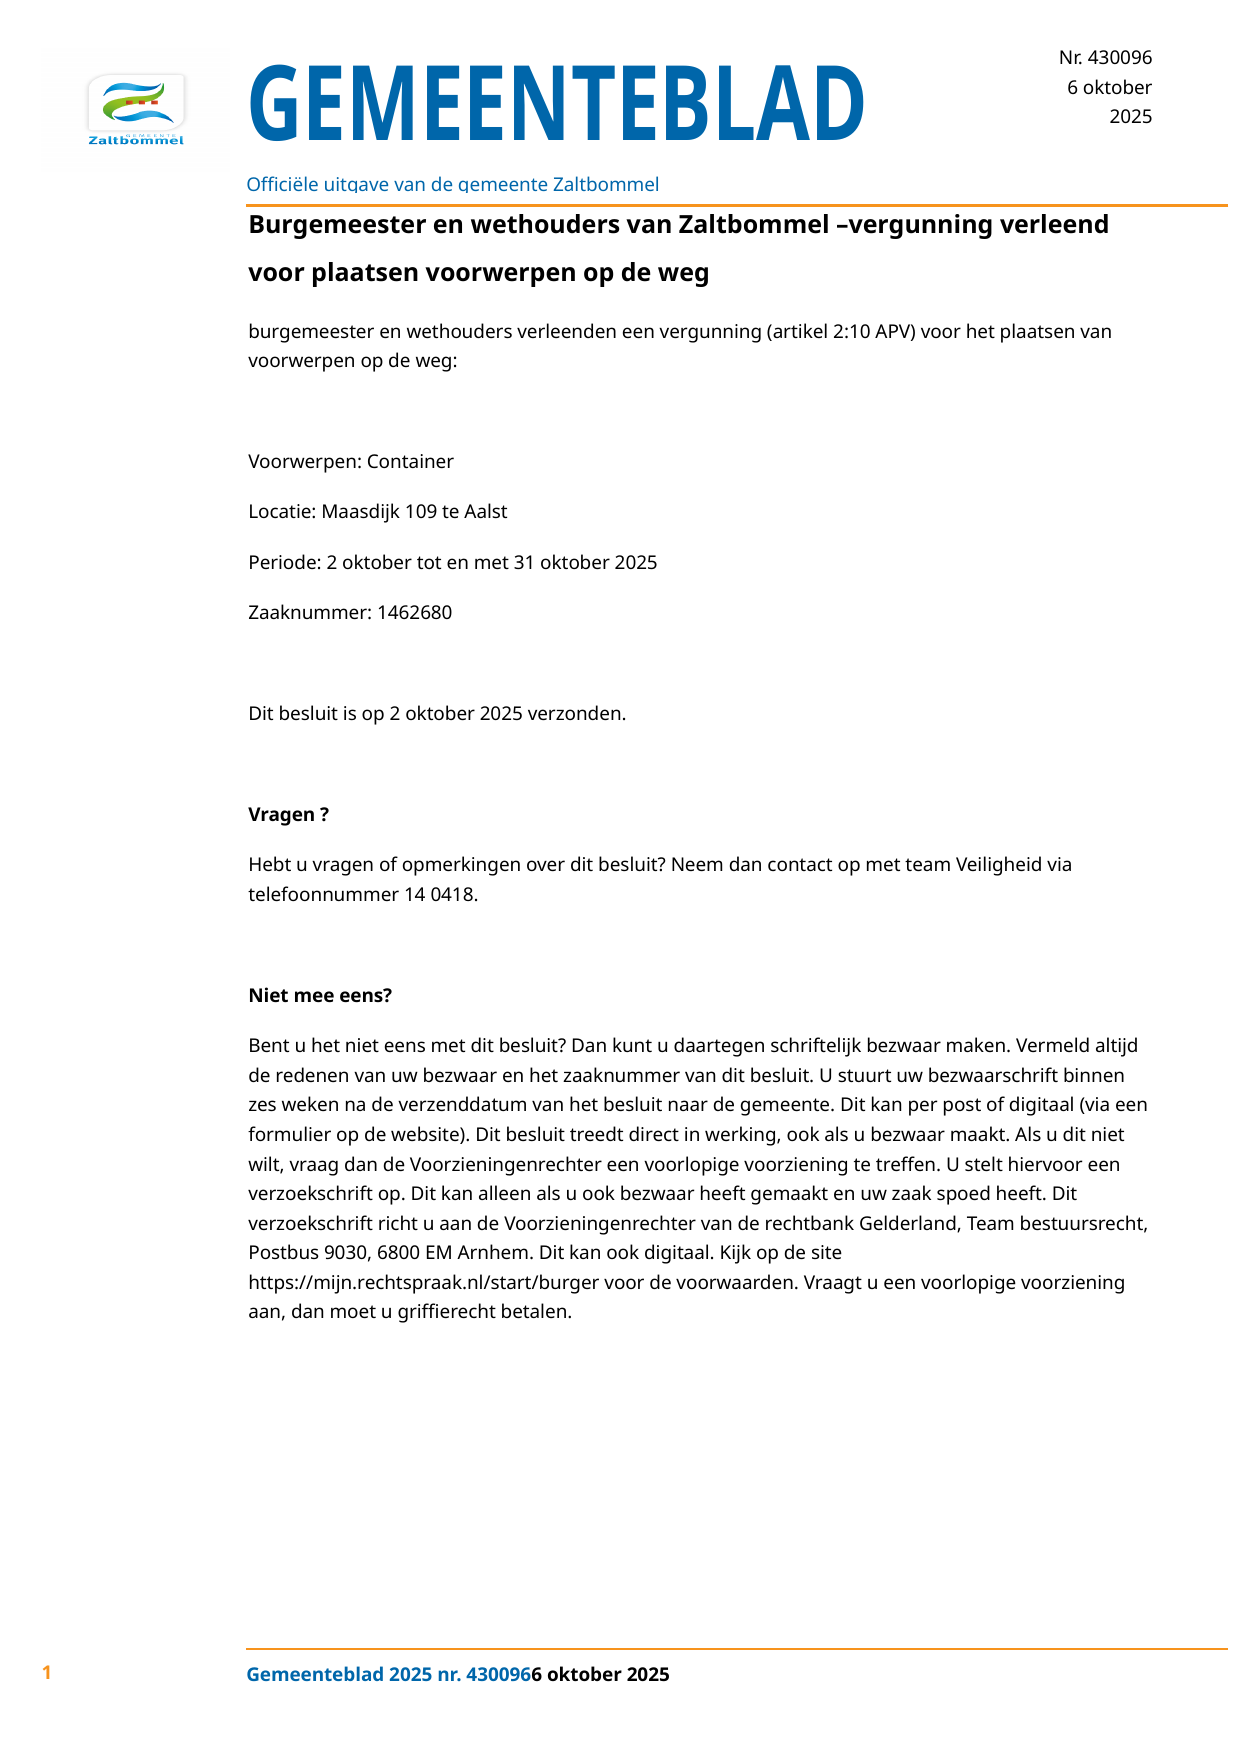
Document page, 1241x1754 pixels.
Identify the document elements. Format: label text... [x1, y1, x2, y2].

text Vragen ? [248, 801, 1152, 827]
picture [41, 47, 231, 172]
text Locatie: Maasdijk 109 te Aalst [248, 499, 1152, 524]
text Zaaknummer: 1462680 [248, 599, 1152, 625]
text Periode: 2 oktober tot en met 31 oktober 2025 [248, 549, 1152, 575]
text Bent u het niet eens met dit besluit? Dan kunt u daartegen schriftelijk bezwaar maken. Vermeld altijd de redenen van uw bezwaar en het zaaknummer van dit besluit. U stuurt uw bezwaarschrift binnen zes weken na de verzenddatum van het besluit naar de gemeente. Dit kan per post of digitaal (via een formulier op de website). Dit besluit treedt direct in werking, ook als u bezwaar maakt. Als u dit niet wilt, vraag dan de Voorzieningenrechter een voorlopige voorziening te treffen. U stelt hiervoor een verzoekschrift op. Dit kan alleen als u ook bezwaar heeft gemaakt en uw zaak spoed heeft. Dit verzoekschrift richt u aan de Voorzieningenrechter van de rechtbank Gelderland, Team bestuursrecht, Postbus 9030, 6800 EM Arnhem. Dit kan ook digitaal. Kijk op de site https://mijn.rechtspraak.nl/start/burger voor de voorwaarden. Vraagt u een voorlopige voorziening aan, dan moet u griffierecht betalen. [248, 1032, 1152, 1324]
text burgemeester en wethouders verleenden een vergunning (artikel 2:10 APV) voor het plaatsen van voorwerpen op de weg: [248, 318, 1152, 373]
text Dit besluit is op 2 oktober 2025 verzonden. [248, 700, 1152, 726]
text Hebt u vragen of opmerkingen over dit besluit? Neem dan contact op met team Veiligheid via telefoonnummer 14 0418. [248, 852, 1152, 907]
text Niet mee eens? [248, 982, 1152, 1008]
text Voorwerpen: Container [248, 448, 1152, 474]
text Burgemeester en wethouders van Zaltbommel –vergunning verleend voor plaatsen voorwerpen op de weg [248, 207, 1152, 288]
